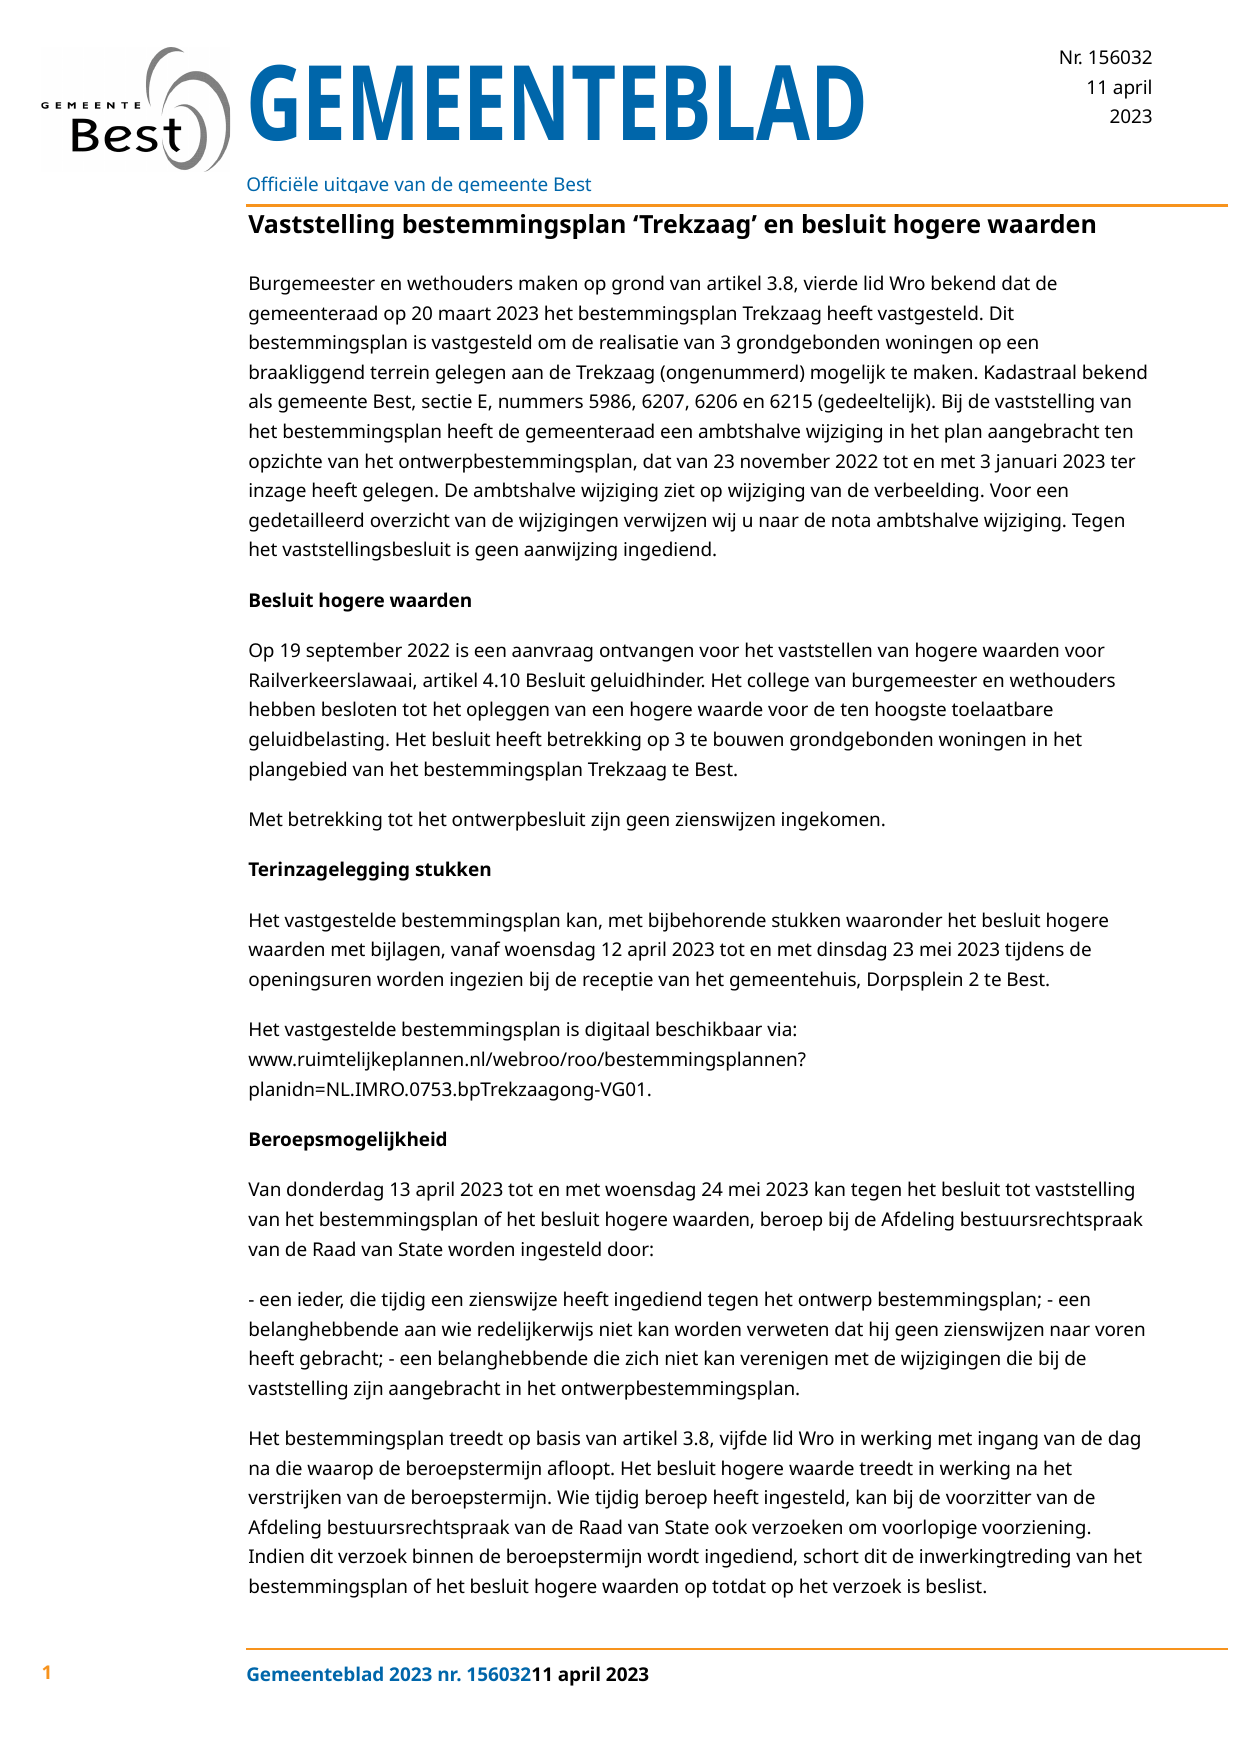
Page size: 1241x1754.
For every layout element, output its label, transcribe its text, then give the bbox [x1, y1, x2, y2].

text Van donderdag 13 april 2023 tot en met woensdag 24 mei 2023 kan tegen het besluit tot vaststelling van het bestemmingsplan of het besluit hogere waarden, beroep bij de Afdeling bestuursrechtspraak van de Raad van State worden ingesteld door: [248, 1177, 1152, 1261]
text Besluit hogere waarden [248, 587, 1152, 613]
text Burgemeester en wethouders maken op grond van artikel 3.8, vierde lid Wro bekend dat de gemeenteraad op 20 maart 2023 het bestemmingsplan Trekzaag heeft vastgesteld. Dit bestemmingsplan is vastgesteld om de realisatie van 3 grondgebonden woningen op een braakliggend terrein gelegen aan de Trekzaag (ongenummerd) mogelijk te maken. Kadastraal bekend als gemeente Best, sectie E, nummers 5986, 6207, 6206 en 6215 (gedeeltelijk). Bij de vaststelling van het bestemmingsplan heeft de gemeenteraad een ambtshalve wijziging in het plan aangebracht ten opzichte van het ontwerpbestemmingsplan, dat van 23 november 2022 tot en met 3 januari 2023 ter inzage heeft gelegen. De ambtshalve wijziging ziet op wijziging van de verbeelding. Voor een gedetailleerd overzicht van de wijzigingen verwijzen wij u naar de nota ambtshalve wijziging. Tegen het vaststellingsbesluit is geen aanwijzing ingediend. [248, 270, 1152, 562]
text Met betrekking tot het ontwerpbesluit zijn geen zienswijzen ingekomen. [248, 806, 1152, 832]
picture [41, 47, 231, 172]
text Het vastgestelde bestemmingsplan kan, met bijbehorende stukken waaronder het besluit hogere waarden met bijlagen, vanaf woensdag 12 april 2023 tot en met dinsdag 23 mei 2023 tijdens de openingsuren worden ingezien bij de receptie van het gemeentehuis, Dorpsplein 2 te Best. [248, 907, 1152, 992]
text Het vastgestelde bestemmingsplan is digitaal beschikbaar via: www.ruimtelijkeplannen.nl/webroo/roo/bestemmingsplannen?planidn=NL.IMRO.0753.bpTrekzaagong-VG01. [248, 1017, 1152, 1101]
text Beroepsmogelijkheid [248, 1126, 1152, 1152]
text Het bestemmingsplan treedt op basis van artikel 3.8, vijfde lid Wro in werking met ingang van de dag na die waarop de beroepstermijn afloopt. Het besluit hogere waarde treedt in werking na het verstrijken van de beroepstermijn. Wie tijdig beroep heeft ingesteld, kan bij de voorzitter van de Afdeling bestuursrechtspraak van de Raad van State ook verzoeken om voorlopige voorziening. Indien dit verzoek binnen de beroepstermijn wordt ingediend, schort dit de inwerkingtreding van het bestemmingsplan of het besluit hogere waarden op totdat op het verzoek is beslist. [248, 1425, 1152, 1599]
text Op 19 september 2022 is een aanvraag ontvangen voor het vaststellen van hogere waarden voor Railverkeerslawaai, artikel 4.10 Besluit geluidhinder. Het college van burgemeester en wethouders hebben besloten tot het opleggen van een hogere waarde voor de ten hoogste toelaatbare geluidbelasting. Het besluit heeft betrekking op 3 te bouwen grondgebonden woningen in het plangebied van het bestemmingsplan Trekzaag te Best. [248, 637, 1152, 781]
text Terinzagelegging stukken [248, 857, 1152, 882]
text Vaststelling bestemmingsplan ‘Trekzaag’ en besluit hogere waarden [248, 207, 1152, 241]
text - een ieder, die tijdig een zienswijze heeft ingediend tegen het ontwerp bestemmingsplan; - een belanghebbende aan wie redelijkerwijs niet kan worden verweten dat hij geen zienswijzen naar voren heeft gebracht; - een belanghebbende die zich niet kan verenigen met de wijzigingen die bij de vaststelling zijn aangebracht in het ontwerpbestemmingsplan. [248, 1286, 1152, 1401]
